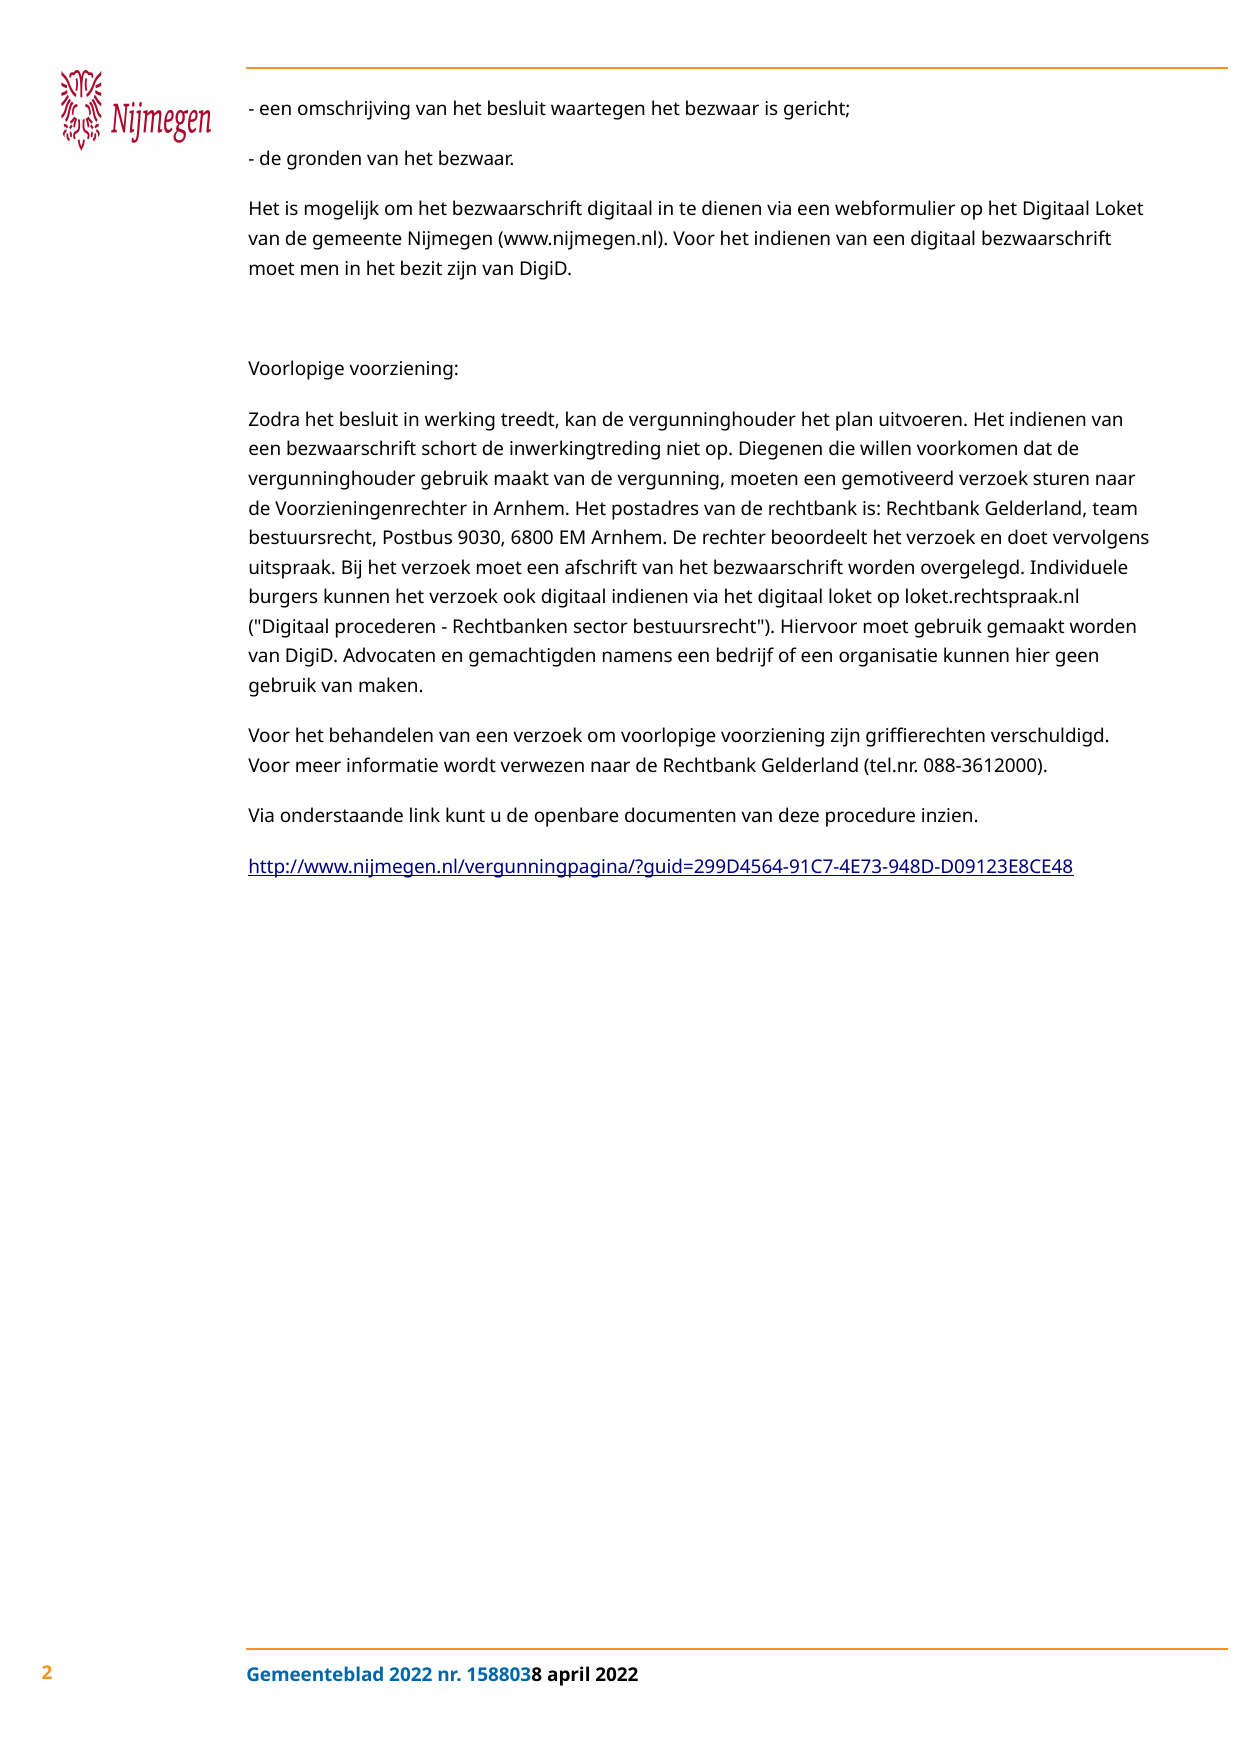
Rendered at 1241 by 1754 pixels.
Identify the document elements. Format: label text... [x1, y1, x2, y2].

text - de gronden van het bezwaar. [248, 145, 1152, 171]
text http://www.nijmegen.nl/vergunningpagina/?guid=299D4564-91C7-4E73-948D-D09123E8CE48 [248, 853, 1152, 879]
text Voor het behandelen van een verzoek om voorlopige voorziening zijn griffierechten verschuldigd. Voor meer informatie wordt verwezen naar de Rechtbank Gelderland (tel.nr. 088-3612000). [248, 723, 1152, 778]
text Voorlopige voorziening: [248, 356, 1152, 381]
text Zodra het besluit in werking treedt, kan de vergunninghouder het plan uitvoeren. Het indienen van een bezwaarschrift schort de inwerkingtreding niet op. Diegenen die willen voorkomen dat de vergunninghouder gebruik maakt van de vergunning, moeten een gemotiveerd verzoek sturen naar de Voorzieningenrechter in Arnhem. Het postadres van de rechtbank is: Rechtbank Gelderland, team bestuursrecht, Postbus 9030, 6800 EM Arnhem. De rechter beoordeelt het verzoek en doet vervolgens uitspraak. Bij het verzoek moet een afschrift van het bezwaarschrift worden overgelegd. Individuele burgers kunnen het verzoek ook digitaal indienen via het digitaal loket op loket.rechtspraak.nl ("Digitaal procederen - Rechtbanken sector bestuursrecht"). Hiervoor moet gebruik gemaakt worden van DigiD. Advocaten en gemachtigden namens een bedrijf of een organisatie kunnen hier geen gebruik van maken. [248, 406, 1152, 698]
text - een omschrijving van het besluit waartegen het bezwaar is gericht; [248, 95, 1152, 121]
text Het is mogelijk om het bezwaarschrift digitaal in te dienen via een webformulier op het Digitaal Loket van de gemeente Nijmegen (www.nijmegen.nl). Voor het indienen van een digitaal bezwaarschrift moet men in het bezit zijn van DigiD. [248, 196, 1152, 281]
picture [41, 47, 231, 172]
text Via onderstaande link kunt u de openbare documenten van deze procedure inzien. [248, 803, 1152, 828]
